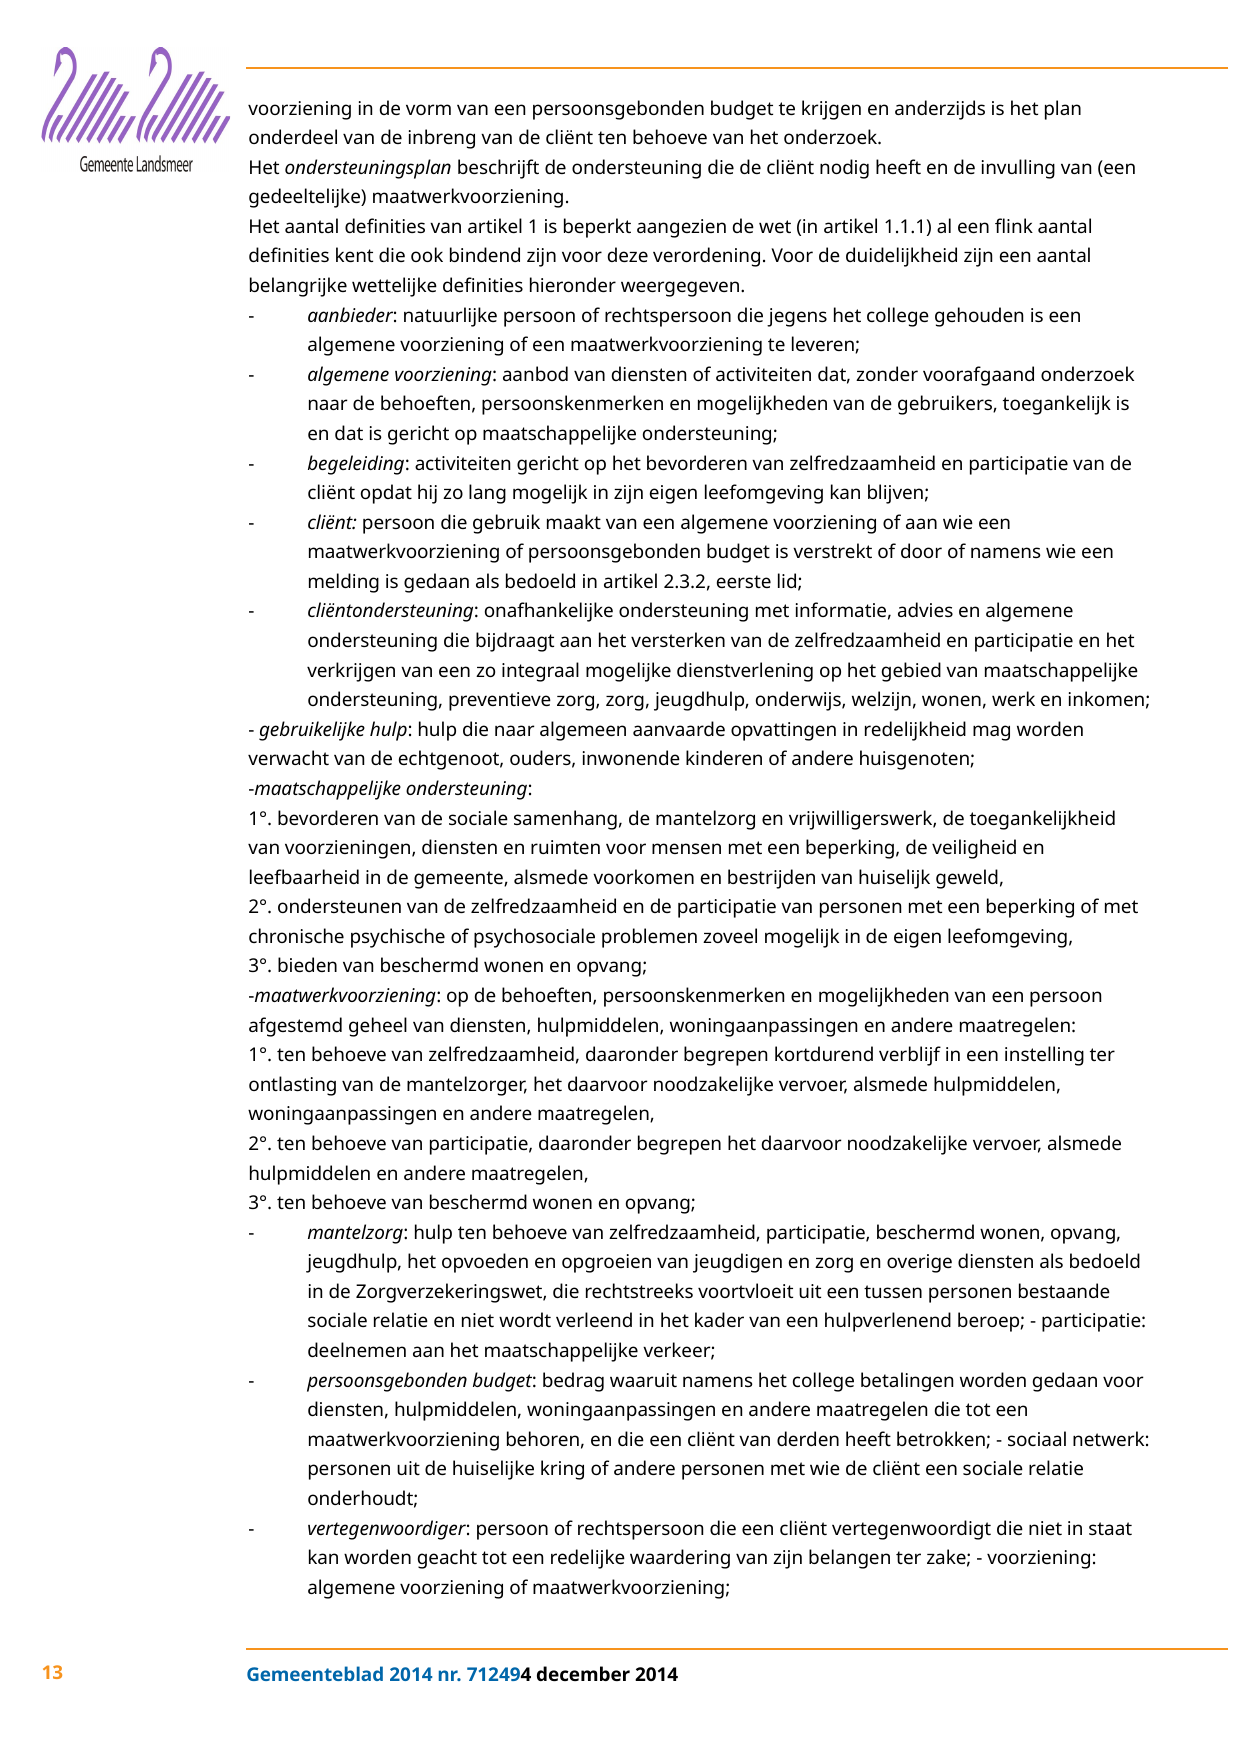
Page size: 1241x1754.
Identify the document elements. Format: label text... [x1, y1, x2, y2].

list cliënt: persoon die gebruik maakt van een algemene voorziening of aan wie een maatwerkvoorziening of persoonsgebonden budget is verstrekt of door of namens wie een melding is gedaan als bedoeld in artikel 2.3.2, eerste lid; [248, 509, 1152, 594]
text Het ondersteuningsplan beschrijft de ondersteuning die de cliënt nodig heeft en de invulling van (een gedeeltelijke) maatwerkvoorziening. [248, 154, 1152, 209]
text 1°. bevorderen van de sociale samenhang, de mantelzorg en vrijwilligerswerk, de toegankelijkheid van voorzieningen, diensten en ruimten voor mensen met een beperking, de veiligheid en leefbaarheid in de gemeente, alsmede voorkomen en bestrijden van huiselijk geweld, [248, 805, 1152, 890]
list aanbieder: natuurlijke persoon of rechtspersoon die jegens het college gehouden is een algemene voorziening of een maatwerkvoorziening te leveren; [248, 302, 1152, 357]
text 2°. ten behoeve van participatie, daaronder begrepen het daarvoor noodzakelijke vervoer, alsmede hulpmiddelen en andere maatregelen, [248, 1130, 1152, 1186]
text 1°. ten behoeve van zelfredzaamheid, daaronder begrepen kortdurend verblijf in een instelling ter ontlasting van de mantelzorger, het daarvoor noodzakelijke vervoer, alsmede hulpmiddelen, woningaanpassingen en andere maatregelen, [248, 1041, 1152, 1126]
list persoonsgebonden budget: bedrag waaruit namens het college betalingen worden gedaan voor diensten, hulpmiddelen, woningaanpassingen en andere maatregelen die tot een maatwerkvoorziening behoren, en die een cliënt van derden heeft betrokken; - sociaal netwerk: personen uit de huiselijke kring of andere personen met wie de cliënt een sociale relatie onderhoudt; [248, 1367, 1152, 1511]
text Het aantal definities van artikel 1 is beperkt aangezien de wet (in artikel 1.1.1) al een flink aantal definities kent die ook bindend zijn voor deze verordening. Voor de duidelijkheid zijn een aantal belangrijke wettelijke definities hieronder weergegeven. [248, 213, 1152, 298]
list vertegenwoordiger: persoon of rechtspersoon die een cliënt vertegenwoordigt die niet in staat kan worden geacht tot een redelijke waardering van zijn belangen ter zake; - voorziening: algemene voorziening of maatwerkvoorziening; [248, 1515, 1152, 1600]
list algemene voorziening: aanbod van diensten of activiteiten dat, zonder voorafgaand onderzoek naar de behoeften, persoonskenmerken en mogelijkheden van de gebruikers, toegankelijk is en dat is gericht op maatschappelijke ondersteuning; [248, 361, 1152, 446]
list begeleiding: activiteiten gericht op het bevorderen van zelfredzaamheid en participatie van de cliënt opdat hij zo lang mogelijk in zijn eigen leefomgeving kan blijven; [248, 450, 1152, 505]
text - gebruikelijke hulp: hulp die naar algemeen aanvaarde opvattingen in redelijkheid mag worden verwacht van de echtgenoot, ouders, inwonende kinderen of andere huisgenoten; [248, 716, 1152, 771]
text voorziening in de vorm van een persoonsgebonden budget te krijgen en anderzijds is het plan onderdeel van de inbreng van de cliënt ten behoeve van het onderzoek. [248, 95, 1152, 150]
list mantelzorg: hulp ten behoeve van zelfredzaamheid, participatie, beschermd wonen, opvang, jeugdhulp, het opvoeden en opgroeien van jeugdigen en zorg en overige diensten als bedoeld in de Zorgverzekeringswet, die rechtstreeks voortvloeit uit een tussen personen bestaande sociale relatie en niet wordt verleend in het kader van een hulpverlenend beroep; - participatie: deelnemen aan het maatschappelijke verkeer; [248, 1219, 1152, 1363]
text -maatwerkvoorziening: op de behoeften, persoonskenmerken en mogelijkheden van een persoon afgestemd geheel van diensten, hulpmiddelen, woningaanpassingen en andere maatregelen: [248, 982, 1152, 1038]
text 3°. bieden van beschermd wonen en opvang; [248, 953, 1152, 978]
picture [41, 47, 231, 172]
list cliëntondersteuning: onafhankelijke ondersteuning met informatie, advies en algemene ondersteuning die bijdraagt aan het versterken van de zelfredzaamheid en participatie en het verkrijgen van een zo integraal mogelijke dienstverlening op het gebied van maatschappelijke ondersteuning, preventieve zorg, zorg, jeugdhulp, onderwijs, welzijn, wonen, werk en inkomen; [248, 598, 1152, 712]
text 3°. ten behoeve van beschermd wonen en opvang; [248, 1189, 1152, 1215]
text 2°. ondersteunen van de zelfredzaamheid en de participatie van personen met een beperking of met chronische psychische of psychosociale problemen zoveel mogelijk in de eigen leefomgeving, [248, 893, 1152, 949]
text -maatschappelijke ondersteuning: [248, 775, 1152, 801]
